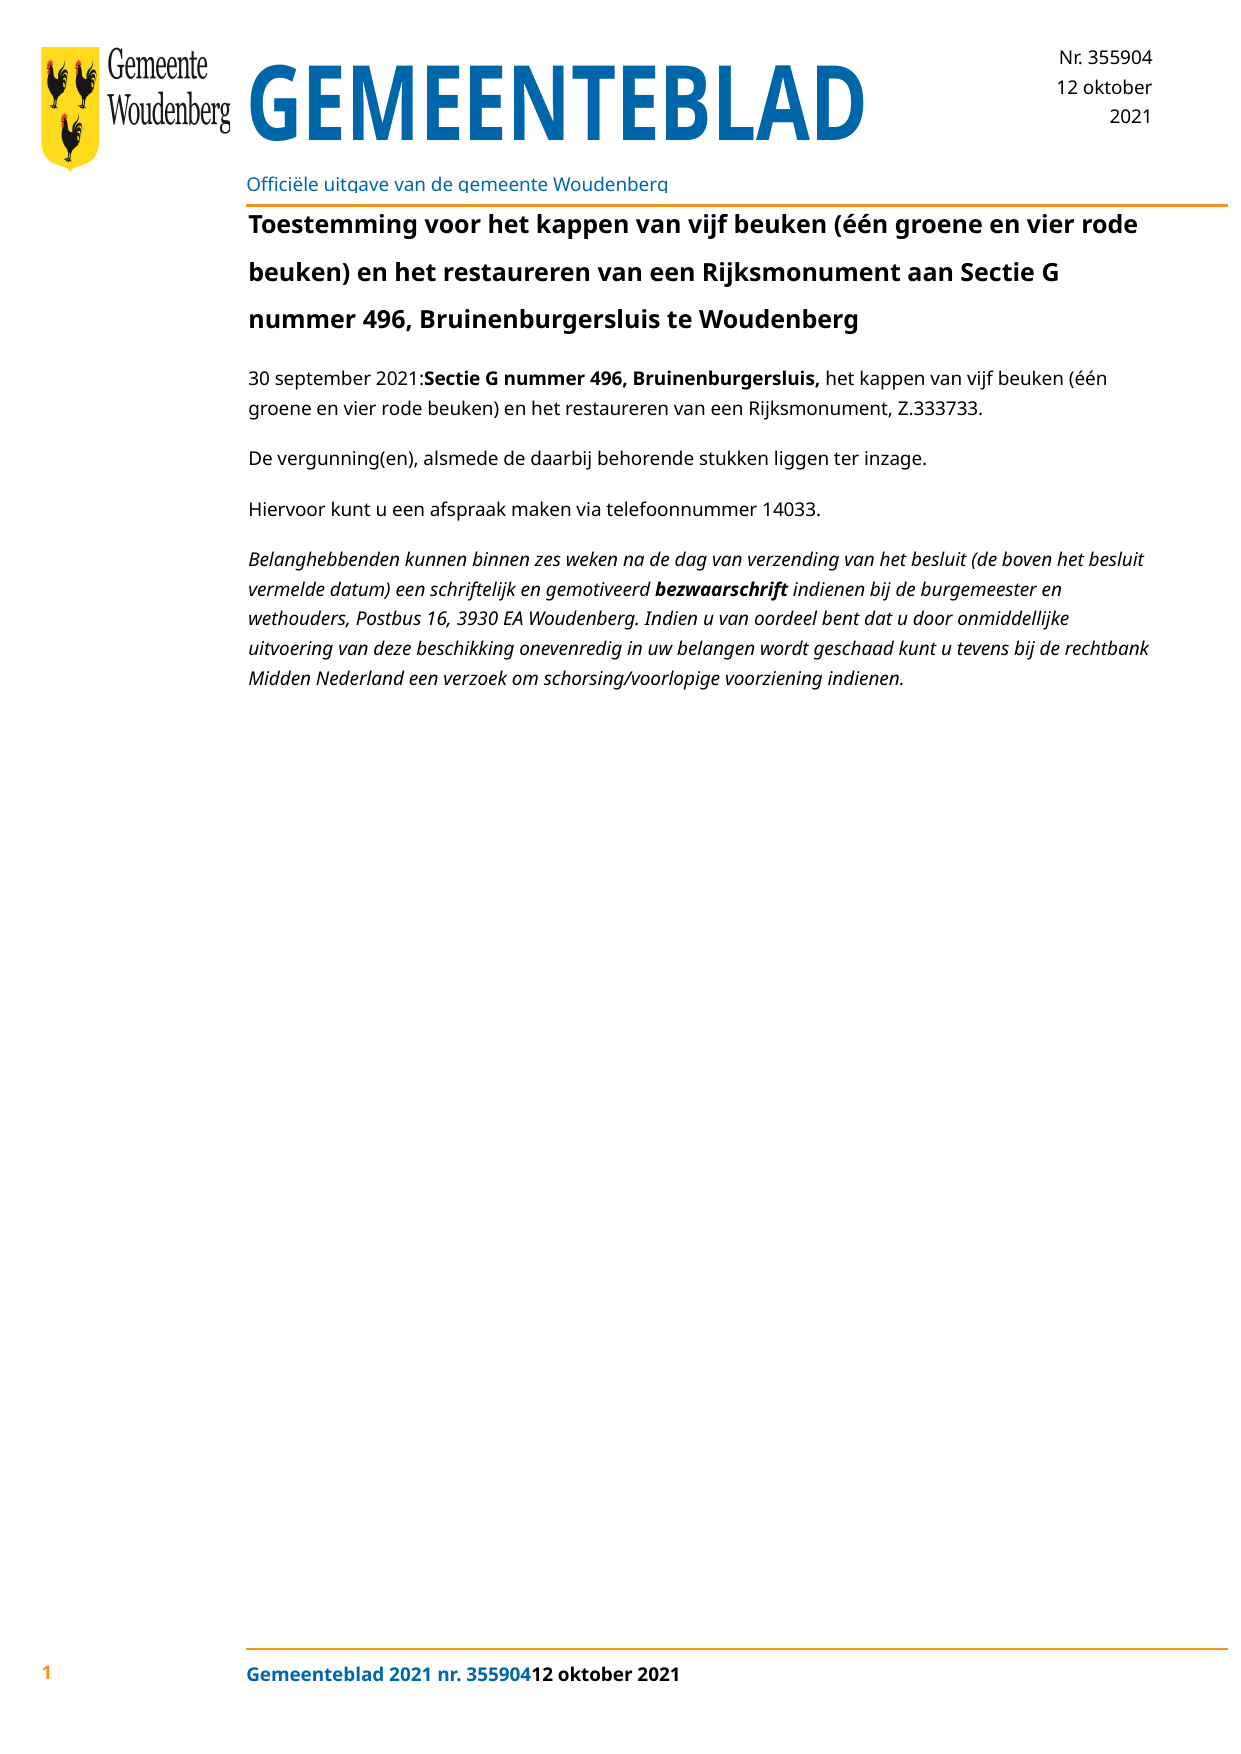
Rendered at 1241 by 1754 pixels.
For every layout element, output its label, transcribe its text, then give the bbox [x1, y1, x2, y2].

text Toestemming voor het kappen van vijf beuken (één groene en vier rode beuken) en het restaureren van een Rijksmonument aan Sectie G nummer 496, Bruinenburgersluis te Woudenberg [248, 207, 1152, 336]
text 30 september 2021:Sectie G nummer 496, Bruinenburgersluis, het kappen van vijf beuken (één groene en vier rode beuken) en het restaureren van een Rijksmonument, Z.333733. [248, 366, 1152, 421]
text De vergunning(en), alsmede de daarbij behorende stukken liggen ter inzage. [248, 446, 1152, 471]
text Hiervoor kunt u een afspraak maken via telefoonnummer 14033. [248, 496, 1152, 522]
picture [41, 47, 231, 172]
text Belanghebbenden kunnen binnen zes weken na de dag van verzending van het besluit (de boven het besluit vermelde datum) een schriftelijk en gemotiveerd bezwaarschrift indienen bij de burgemeester en wethouders, Postbus 16, 3930 EA Woudenberg. Indien u van oordeel bent dat u door onmiddellijke uitvoering van deze beschikking onevenredig in uw belangen wordt geschaad kunt u tevens bij de rechtbank Midden Nederland een verzoek om schorsing/voorlopige voorziening indienen. [248, 546, 1152, 690]
